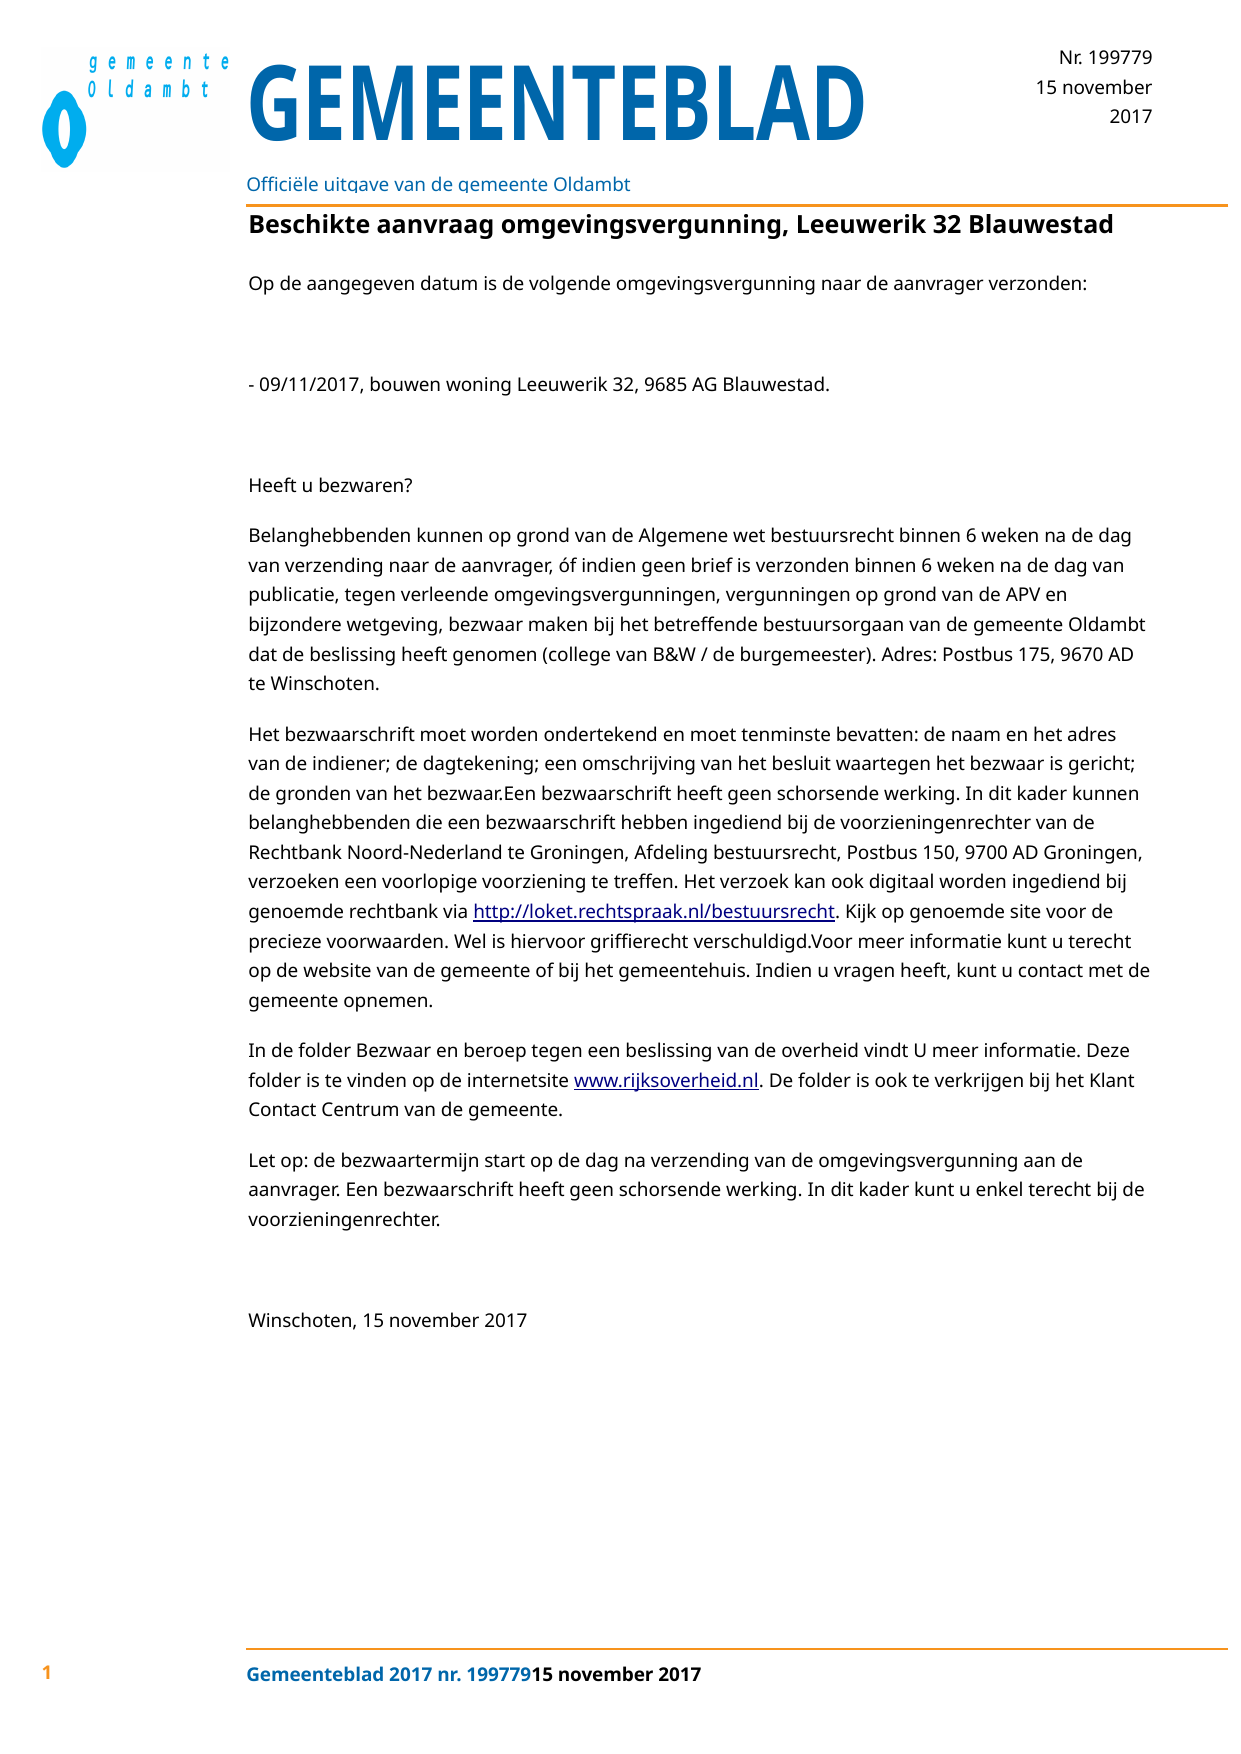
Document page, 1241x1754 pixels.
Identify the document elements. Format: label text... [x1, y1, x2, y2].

text Winschoten, 15 november 2017 [248, 1307, 1152, 1333]
text - 09/11/2017, bouwen woning Leeuwerik 32, 9685 AG Blauwestad. [248, 371, 1152, 397]
text Heeft u bezwaren? [248, 472, 1152, 498]
text Op de aangegeven datum is de volgende omgevingsvergunning naar de aanvrager verzonden: [248, 270, 1152, 296]
text In de folder Bezwaar en beroep tegen een beslissing van de overheid vindt U meer informatie. Deze folder is te vinden op de internetsite www.rijksoverheid.nl. De folder is ook te verkrijgen bij het Klant Contact Centrum van de gemeente. [248, 1037, 1152, 1122]
text Belanghebbenden kunnen op grond van de Algemene wet bestuursrecht binnen 6 weken na de dag van verzending naar de aanvrager, óf indien geen brief is verzonden binnen 6 weken na de dag van publicatie, tegen verleende omgevingsvergunningen, vergunningen op grond van de APV en bijzondere wetgeving, bezwaar maken bij het betreffende bestuursorgaan van de gemeente Oldambt dat de beslissing heeft genomen (college van B&W / de burgemeester). Adres: Postbus 175, 9670 AD te Winschoten. [248, 522, 1152, 696]
picture [41, 47, 231, 172]
text Het bezwaarschrift moet worden ondertekend en moet tenminste bevatten: de naam en het adres van de indiener; de dagtekening; een omschrijving van het besluit waartegen het bezwaar is gericht; de gronden van het bezwaar.Een bezwaarschrift heeft geen schorsende werking. In dit kader kunnen belanghebbenden die een bezwaarschrift hebben ingediend bij de voorzieningenrechter van de Rechtbank Noord-Nederland te Groningen, Afdeling bestuursrecht, Postbus 150, 9700 AD Groningen, verzoeken een voorlopige voorziening te treffen. Het verzoek kan ook digitaal worden ingediend bij genoemde rechtbank via http://loket.rechtspraak.nl/bestuursrecht. Kijk op genoemde site voor de precieze voorwaarden. Wel is hiervoor griffierecht verschuldigd.Voor meer informatie kunt u terecht op de website van de gemeente of bij het gemeentehuis. Indien u vragen heeft, kunt u contact met de gemeente opnemen. [248, 721, 1152, 1013]
text Beschikte aanvraag omgevingsvergunning, Leeuwerik 32 Blauwestad [248, 207, 1152, 241]
text Let op: de bezwaartermijn start op de dag na verzending van de omgevingsvergunning aan de aanvrager. Een bezwaarschrift heeft geen schorsende werking. In dit kader kunt u enkel terecht bij de voorzieningenrechter. [248, 1147, 1152, 1232]
